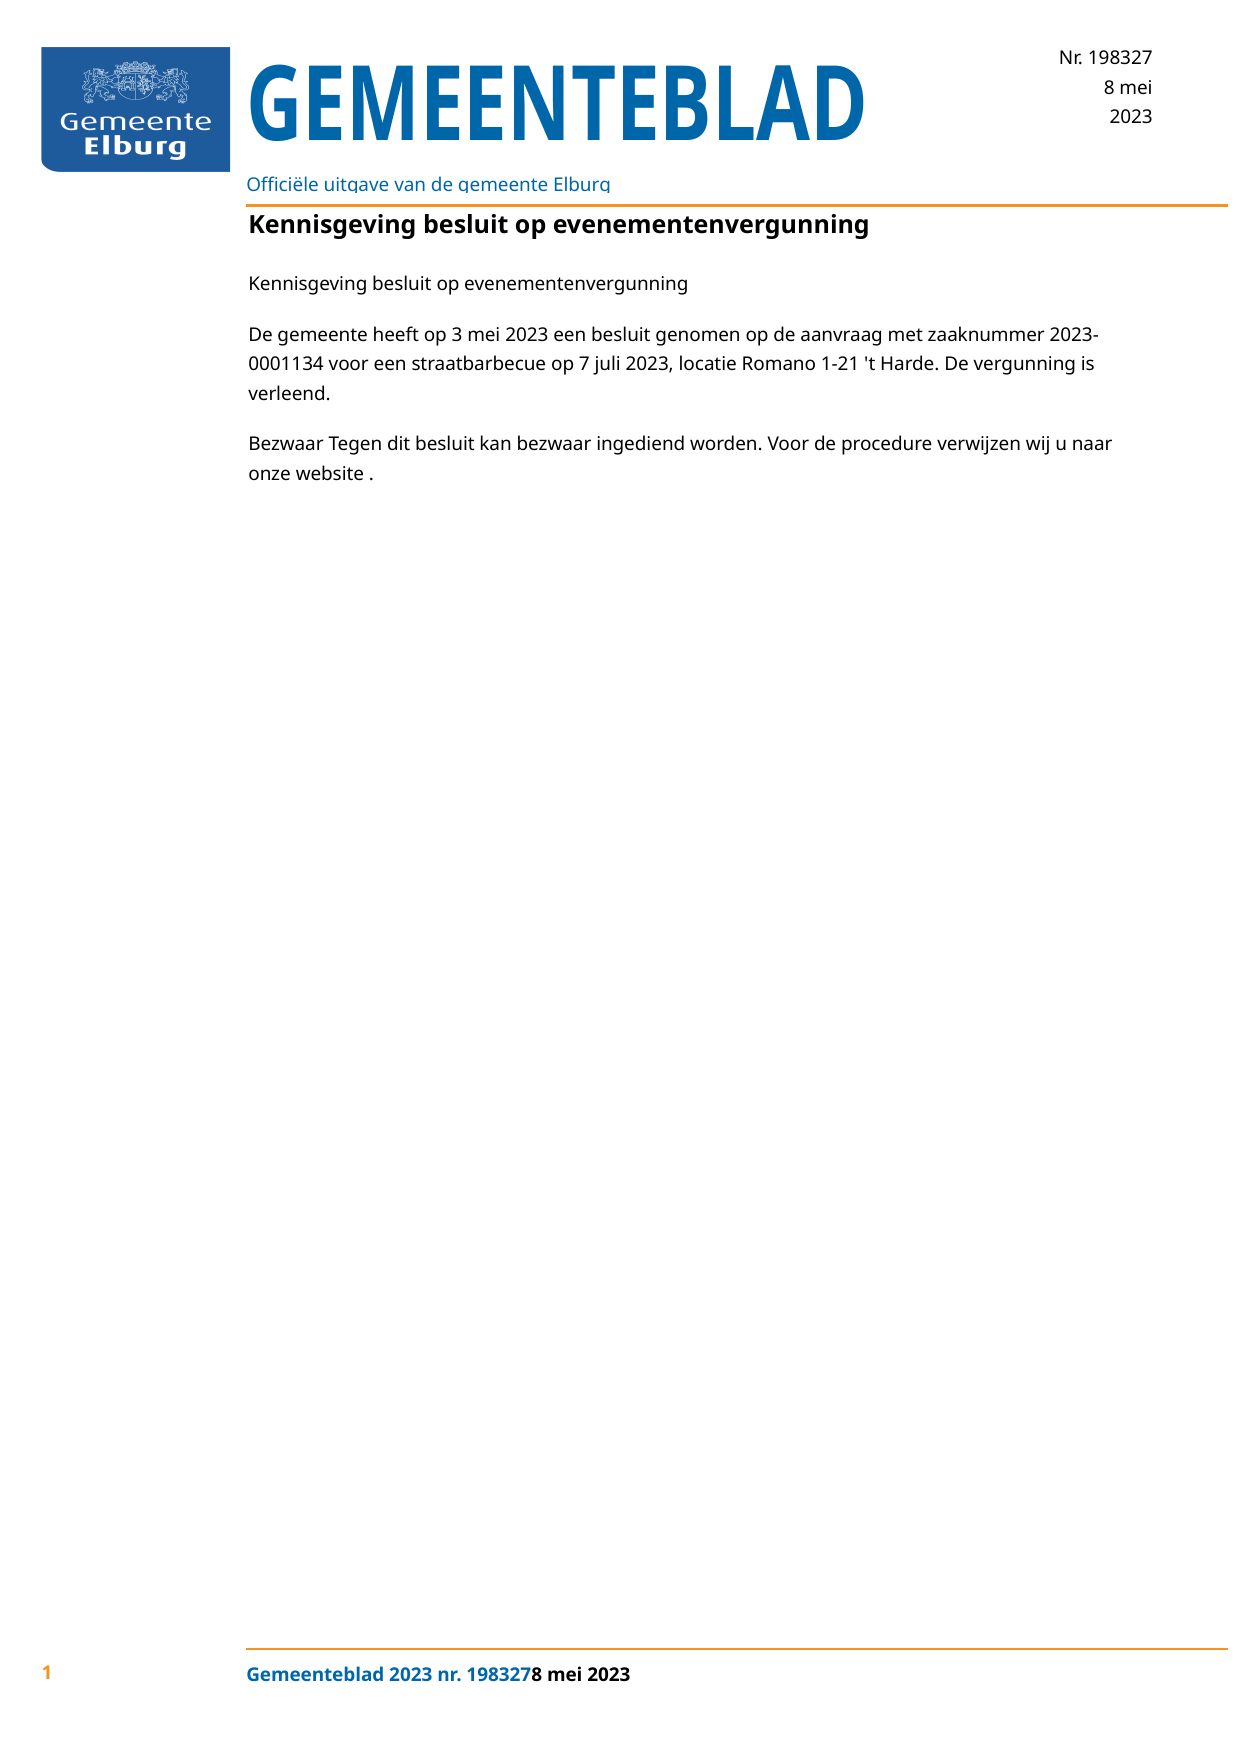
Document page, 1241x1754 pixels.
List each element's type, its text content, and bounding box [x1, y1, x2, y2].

text De gemeente heeft op 3 mei 2023 een besluit genomen op de aanvraag met zaaknummer 2023-0001134 voor een straatbarbecue op 7 juli 2023, locatie Romano 1-21 't Harde. De vergunning is verleend. [248, 321, 1152, 406]
picture [41, 47, 231, 172]
text Bezwaar Tegen dit besluit kan bezwaar ingediend worden. Voor de procedure verwijzen wij u naar onze website . [248, 430, 1152, 486]
text Kennisgeving besluit op evenementenvergunning [248, 270, 1152, 296]
text Kennisgeving besluit op evenementenvergunning [248, 207, 1152, 241]
